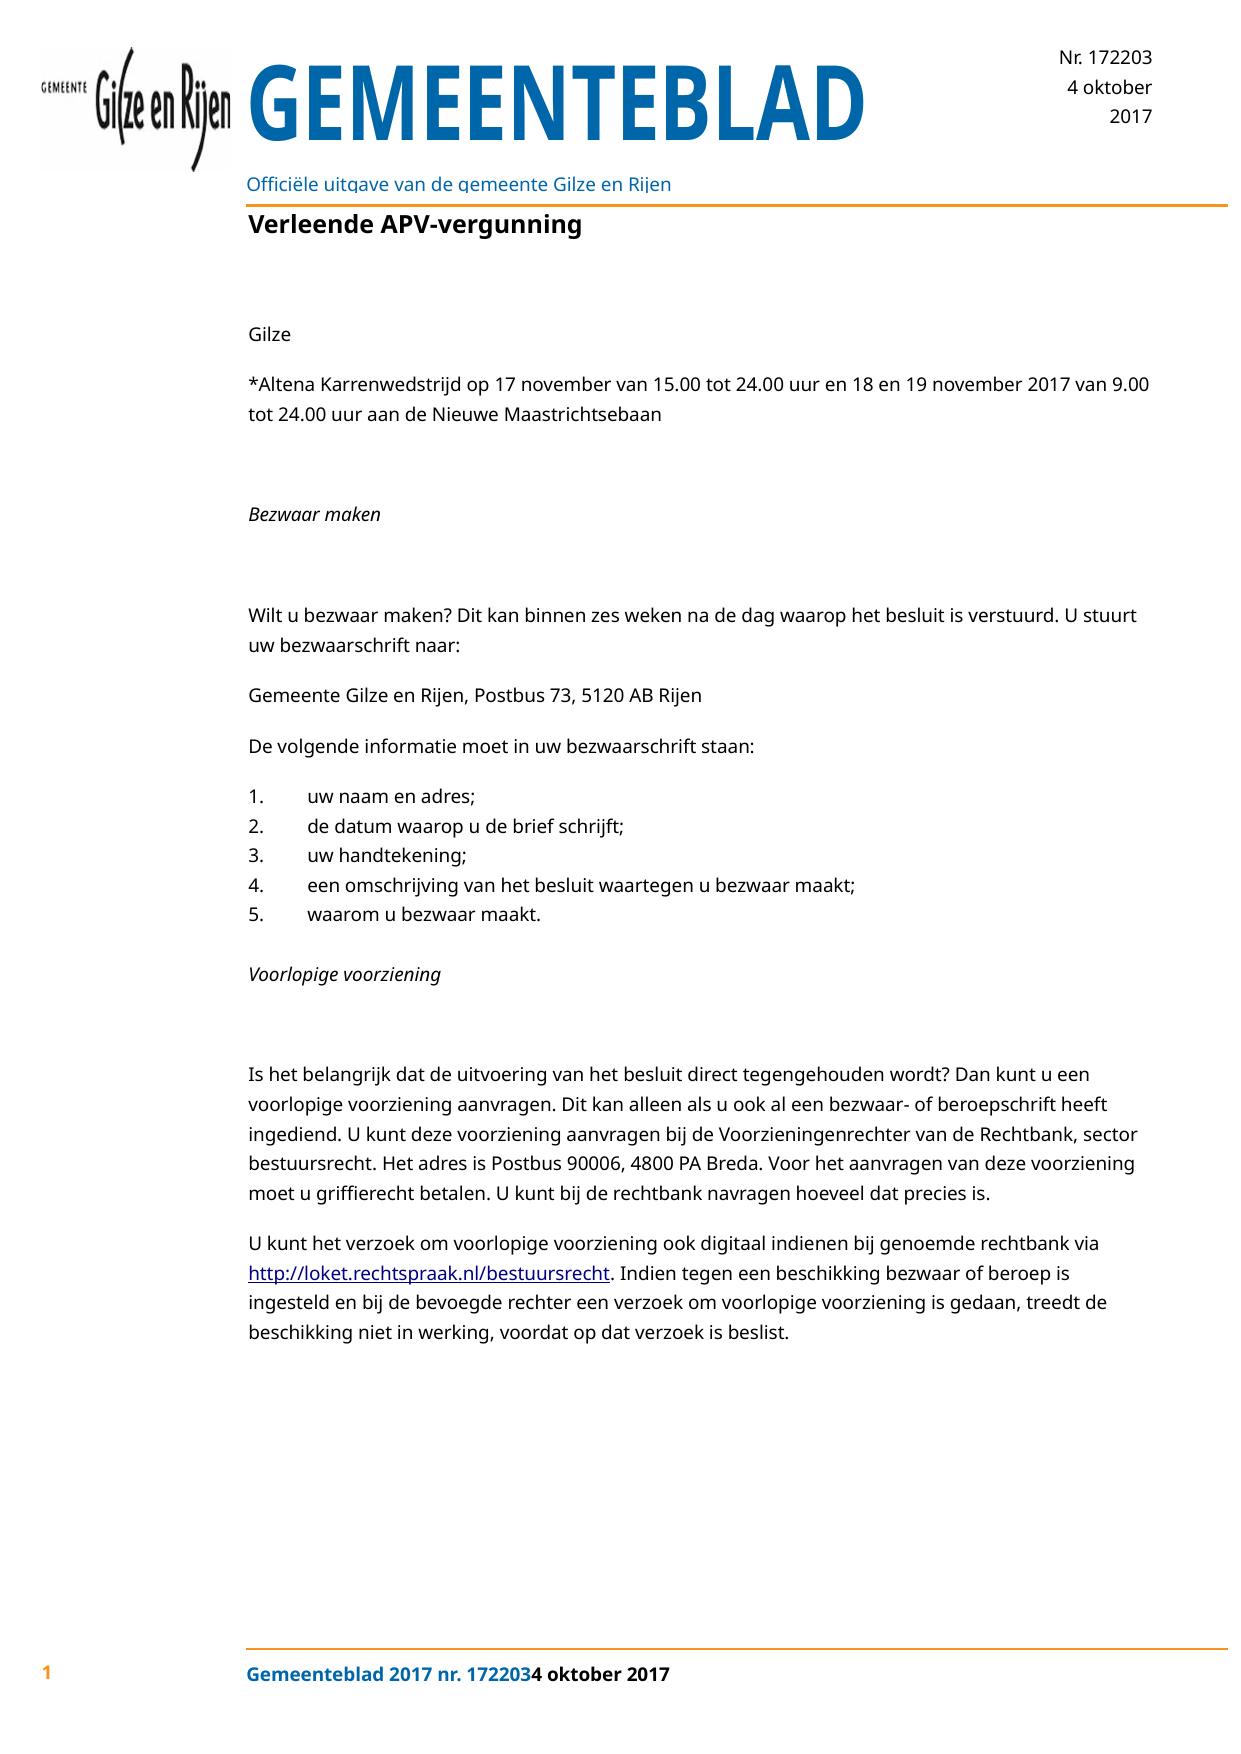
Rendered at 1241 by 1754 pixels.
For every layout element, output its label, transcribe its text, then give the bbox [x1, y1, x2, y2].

list uw handtekening; [248, 842, 1152, 868]
text Bezwaar maken [248, 502, 1152, 527]
text U kunt het verzoek om voorlopige voorziening ook digitaal indienen bij genoemde rechtbank via http://loket.rechtspraak.nl/bestuursrecht. Indien tegen een beschikking bezwaar of beroep is ingesteld en bij de bevoegde rechter een verzoek om voorlopige voorziening is gedaan, treedt de beschikking niet in werking, voordat op dat verzoek is beslist. [248, 1230, 1152, 1345]
list waarom u bezwaar maakt. [248, 902, 1152, 927]
list een omschrijving van het besluit waartegen u bezwaar maakt; [248, 872, 1152, 898]
text Gemeente Gilze en Rijen, Postbus 73, 5120 AB Rijen [248, 682, 1152, 708]
text Voorlopige voorziening [248, 961, 1152, 986]
text Gilze [248, 321, 1152, 346]
text Wilt u bezwaar maken? Dit kan binnen zes weken na de dag waarop het besluit is verstuurd. U stuurt uw bezwaarschrift naar: [248, 602, 1152, 658]
text *Altena Karrenwedstrijd op 17 november van 15.00 tot 24.00 uur en 18 en 19 november 2017 van 9.00 tot 24.00 uur aan de Nieuwe Maastrichtsebaan [248, 371, 1152, 426]
text Is het belangrijk dat de uitvoering van het besluit direct tegengehouden wordt? Dan kunt u een voorlopige voorziening aanvragen. Dit kan alleen als u ook al een bezwaar- of beroepschrift heeft ingediend. U kunt deze voorziening aanvragen bij de Voorzieningenrechter van de Rechtbank, sector bestuursrecht. Het adres is Postbus 90006, 4800 PA Breda. Voor het aanvragen van deze voorziening moet u griffierecht betalen. U kunt bij de rechtbank navragen hoeveel dat precies is. [248, 1062, 1152, 1206]
list uw naam en adres; [248, 783, 1152, 809]
text De volgende informatie moet in uw bezwaarschrift staan: [248, 733, 1152, 758]
picture [41, 47, 231, 172]
text Verleende APV-vergunning [248, 207, 1152, 241]
list de datum waarop u de brief schrijft; [248, 813, 1152, 838]
